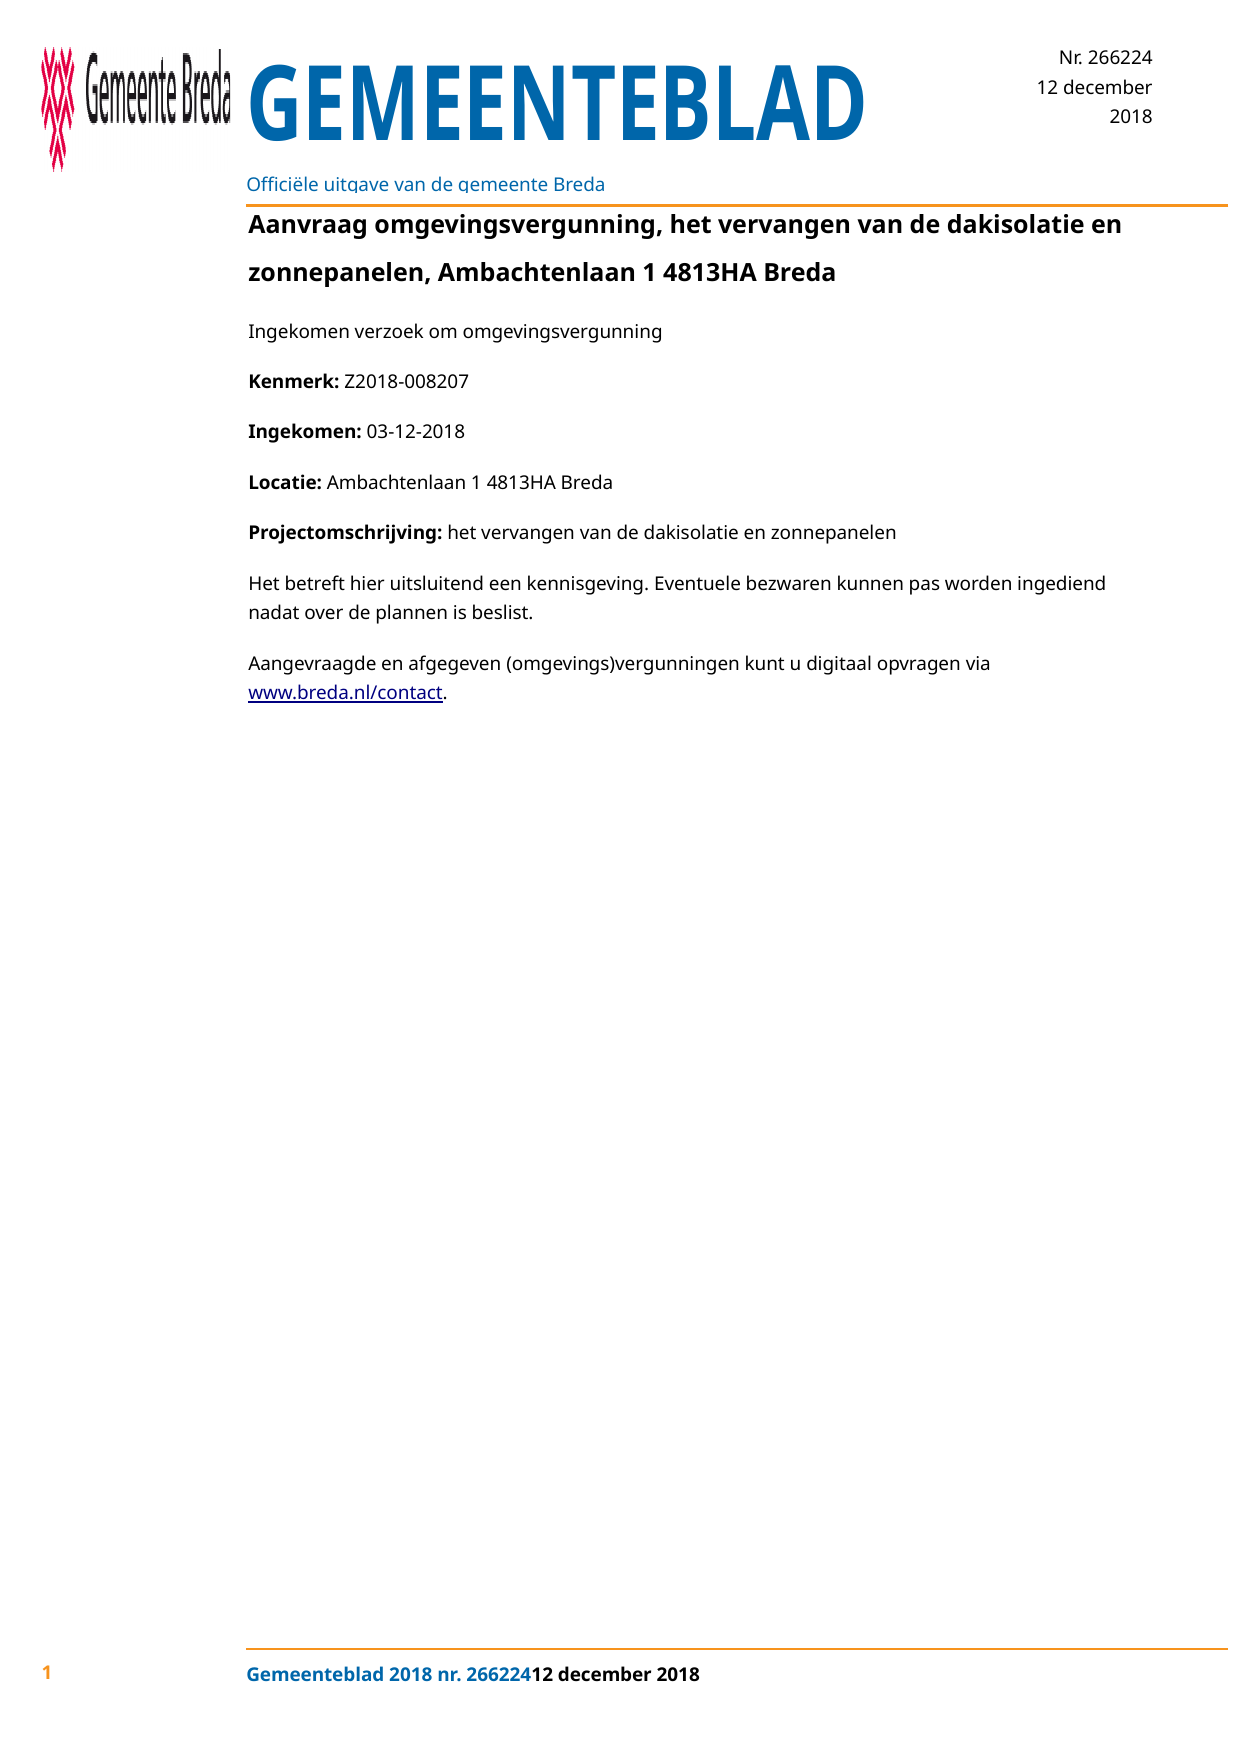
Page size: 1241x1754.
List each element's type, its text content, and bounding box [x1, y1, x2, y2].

text Aangevraagde en afgegeven (omgevings)vergunningen kunt u digitaal opvragen via www.breda.nl/contact. [248, 650, 1152, 705]
text Projectomschrijving: het vervangen van de dakisolatie en zonnepanelen [248, 519, 1152, 545]
picture [41, 47, 231, 172]
text Kenmerk: Z2018-008207 [248, 368, 1152, 394]
text Ingekomen verzoek om omgevingsvergunning [248, 318, 1152, 344]
text Aanvraag omgevingsvergunning, het vervangen van de dakisolatie en zonnepanelen, Ambachtenlaan 1 4813HA Breda [248, 207, 1152, 288]
text Het betreft hier uitsluitend een kennisgeving. Eventuele bezwaren kunnen pas worden ingediend nadat over de plannen is beslist. [248, 570, 1152, 625]
text Ingekomen: 03-12-2018 [248, 419, 1152, 444]
text Locatie: Ambachtenlaan 1 4813HA Breda [248, 469, 1152, 495]
